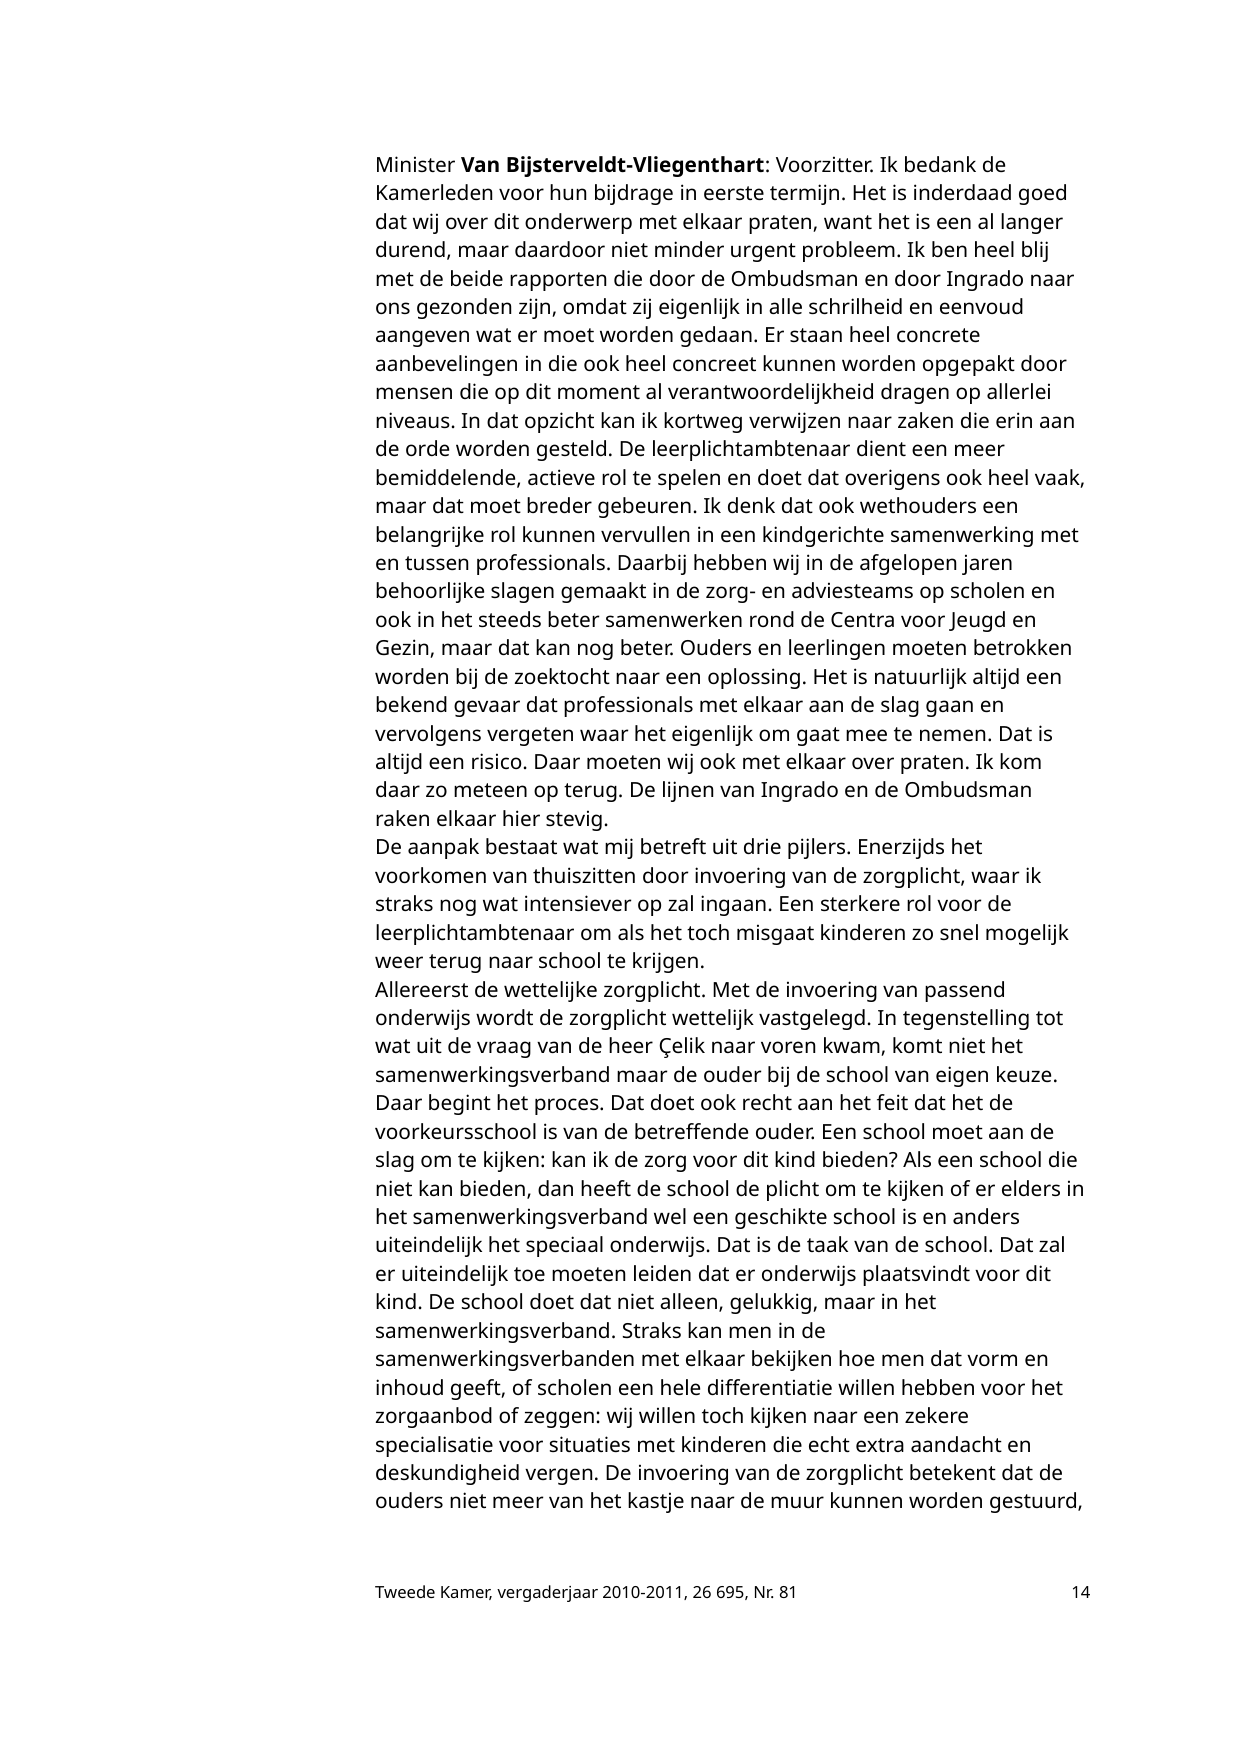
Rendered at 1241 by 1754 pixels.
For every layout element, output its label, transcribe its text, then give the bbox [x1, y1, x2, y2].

text Allereerst de wettelijke zorgplicht. Met de invoering van passend onderwijs wordt de zorgplicht wettelijk vastgelegd. In tegenstelling tot wat uit de vraag van de heer Çelik naar voren kwam, komt niet het samenwerkingsverband maar de ouder bij de school van eigen keuze. Daar begint het proces. Dat doet ook recht aan het feit dat het de voorkeursschool is van de betreffende ouder. Een school moet aan de slag om te kijken: kan ik de zorg voor dit kind bieden? Als een school die niet kan bieden, dan heeft de school de plicht om te kijken of er elders in het samenwerkingsverband wel een geschikte school is en anders uiteindelijk het speciaal onderwijs. Dat is de taak van de school. Dat zal er uiteindelijk toe moeten leiden dat er onderwijs plaatsvindt voor dit kind. De school doet dat niet alleen, gelukkig, maar in het samenwerkingsverband. Straks kan men in de samenwerkingsverbanden met elkaar bekijken hoe men dat vorm en inhoud geeft, of scholen een hele differentiatie willen hebben voor het zorgaanbod of zeggen: wij willen toch kijken naar een zekere specialisatie voor situaties met kinderen die echt extra aandacht en deskundigheid vergen. De invoering van de zorgplicht betekent dat de ouders niet meer van het kastje naar de muur kunnen worden gestuurd, [375, 975, 1090, 1515]
text Minister Van Bijsterveldt-Vliegenthart: Voorzitter. Ik bedank de Kamerleden voor hun bijdrage in eerste termijn. Het is inderdaad goed dat wij over dit onderwerp met elkaar praten, want het is een al langer durend, maar daardoor niet minder urgent probleem. Ik ben heel blij met de beide rapporten die door de Ombudsman en door Ingrado naar ons gezonden zijn, omdat zij eigenlijk in alle schrilheid en eenvoud aangeven wat er moet worden gedaan. Er staan heel concrete aanbevelingen in die ook heel concreet kunnen worden opgepakt door mensen die op dit moment al verantwoordelijkheid dragen op allerlei niveaus. In dat opzicht kan ik kortweg verwijzen naar zaken die erin aan de orde worden gesteld. De leerplichtambtenaar dient een meer bemiddelende, actieve rol te spelen en doet dat overigens ook heel vaak, maar dat moet breder gebeuren. Ik denk dat ook wethouders een belangrijke rol kunnen vervullen in een kindgerichte samenwerking met en tussen professionals. Daarbij hebben wij in de afgelopen jaren behoorlijke slagen gemaakt in de zorg- en adviesteams op scholen en ook in het steeds beter samenwerken rond de Centra voor Jeugd en Gezin, maar dat kan nog beter. Ouders en leerlingen moeten betrokken worden bij de zoektocht naar een oplossing. Het is natuurlijk altijd een bekend gevaar dat professionals met elkaar aan de slag gaan en vervolgens vergeten waar het eigenlijk om gaat mee te nemen. Dat is altijd een risico. Daar moeten wij ook met elkaar over praten. Ik kom daar zo meteen op terug. De lijnen van Ingrado en de Ombudsman raken elkaar hier stevig. [375, 150, 1090, 832]
text De aanpak bestaat wat mij betreft uit drie pijlers. Enerzijds het voorkomen van thuiszitten door invoering van de zorgplicht, waar ik straks nog wat intensiever op zal ingaan. Een sterkere rol voor de leerplichtambtenaar om als het toch misgaat kinderen zo snel mogelijk weer terug naar school te krijgen. [375, 832, 1090, 975]
